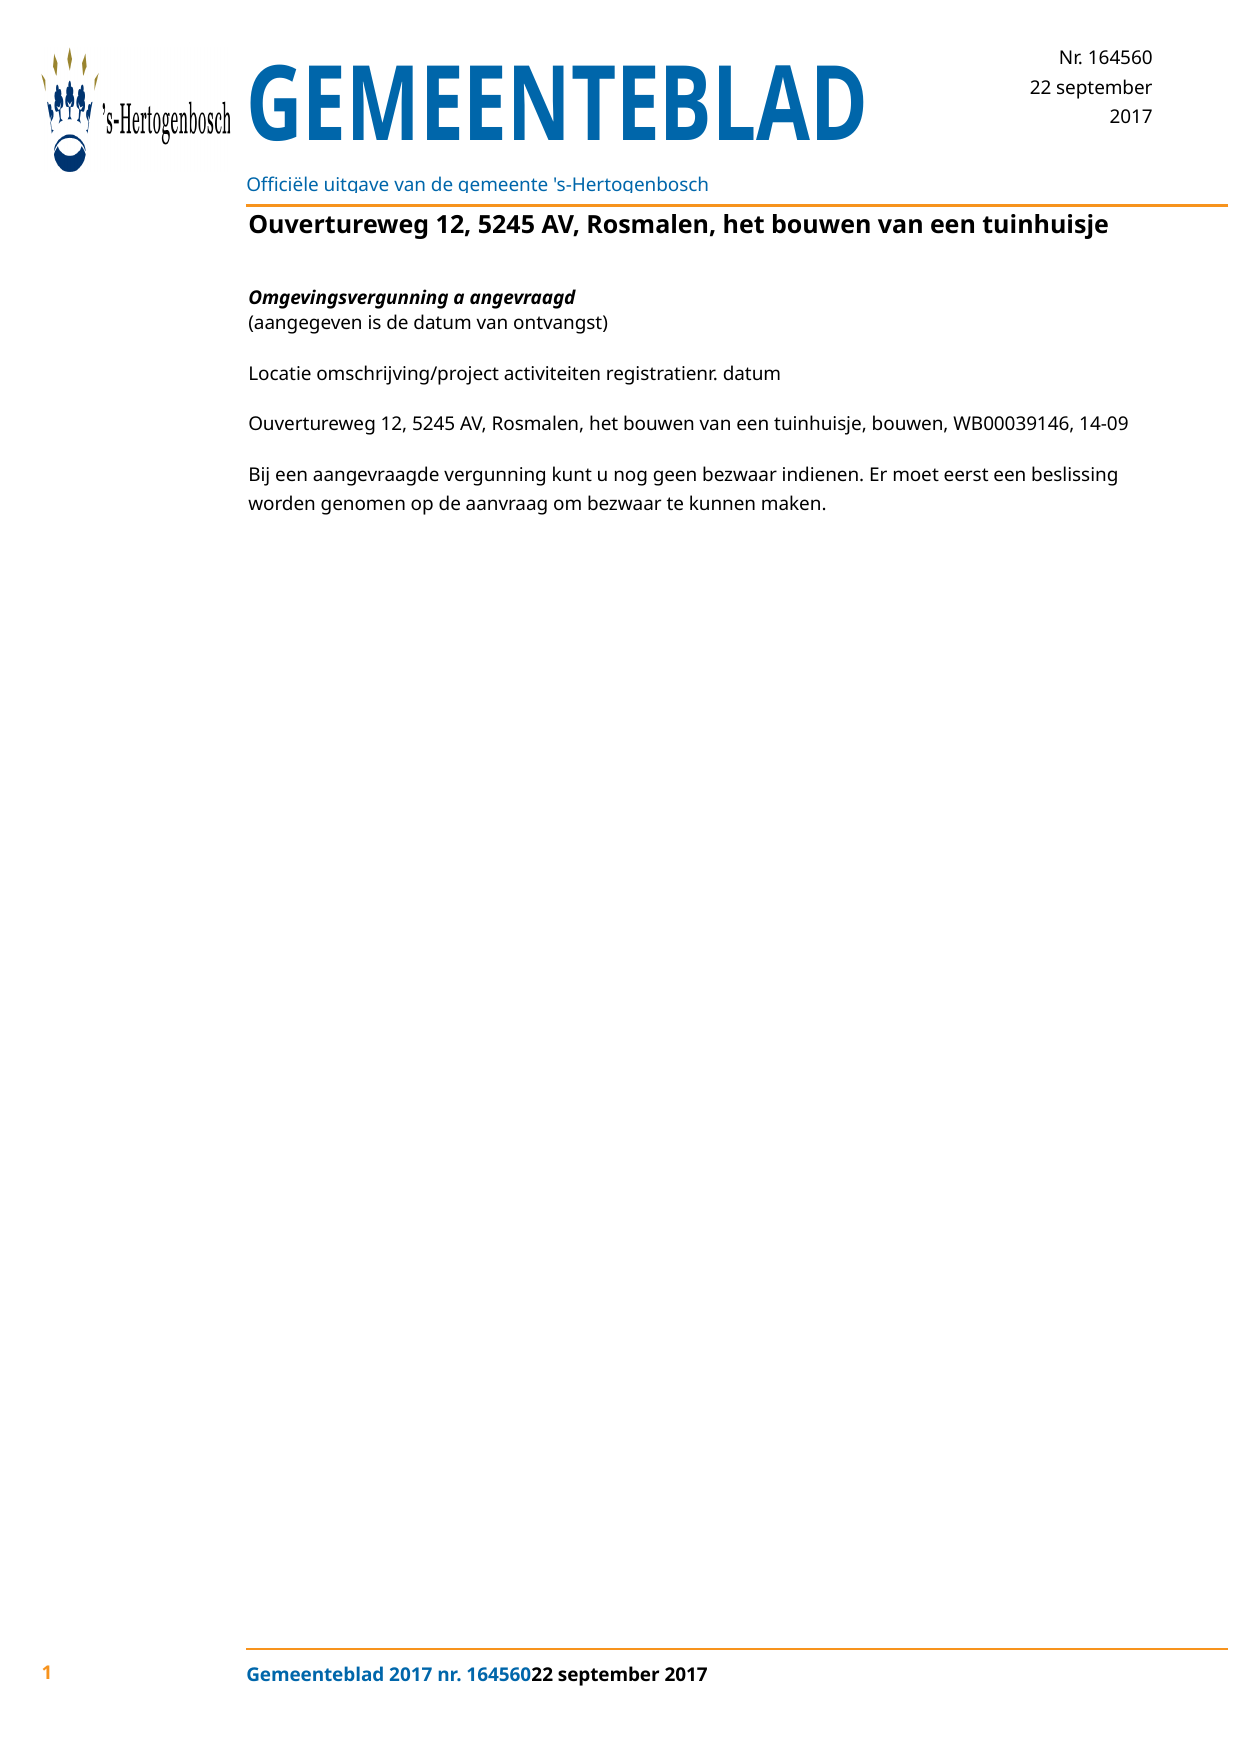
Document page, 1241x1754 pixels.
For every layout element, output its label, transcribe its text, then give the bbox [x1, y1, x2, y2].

picture [41, 47, 231, 172]
text Ouvertureweg 12, 5245 AV, Rosmalen, het bouwen van een tuinhuisje [248, 207, 1152, 241]
text Ouvertureweg 12, 5245 AV, Rosmalen, het bouwen van een tuinhuisje, bouwen, WB00039146, 14-09 [248, 410, 1152, 436]
text (aangegeven is de datum van ontvangst) [248, 309, 1152, 335]
text Bij een aangevraagde vergunning kunt u nog geen bezwaar indienen. Er moet eerst een beslissing worden genomen op de aanvraag om bezwaar te kunnen maken. [248, 461, 1152, 516]
text Locatie omschrijving/project activiteiten registratienr. datum [248, 360, 1152, 386]
text Omgevingsvergunning a angevraagd [248, 284, 1152, 309]
